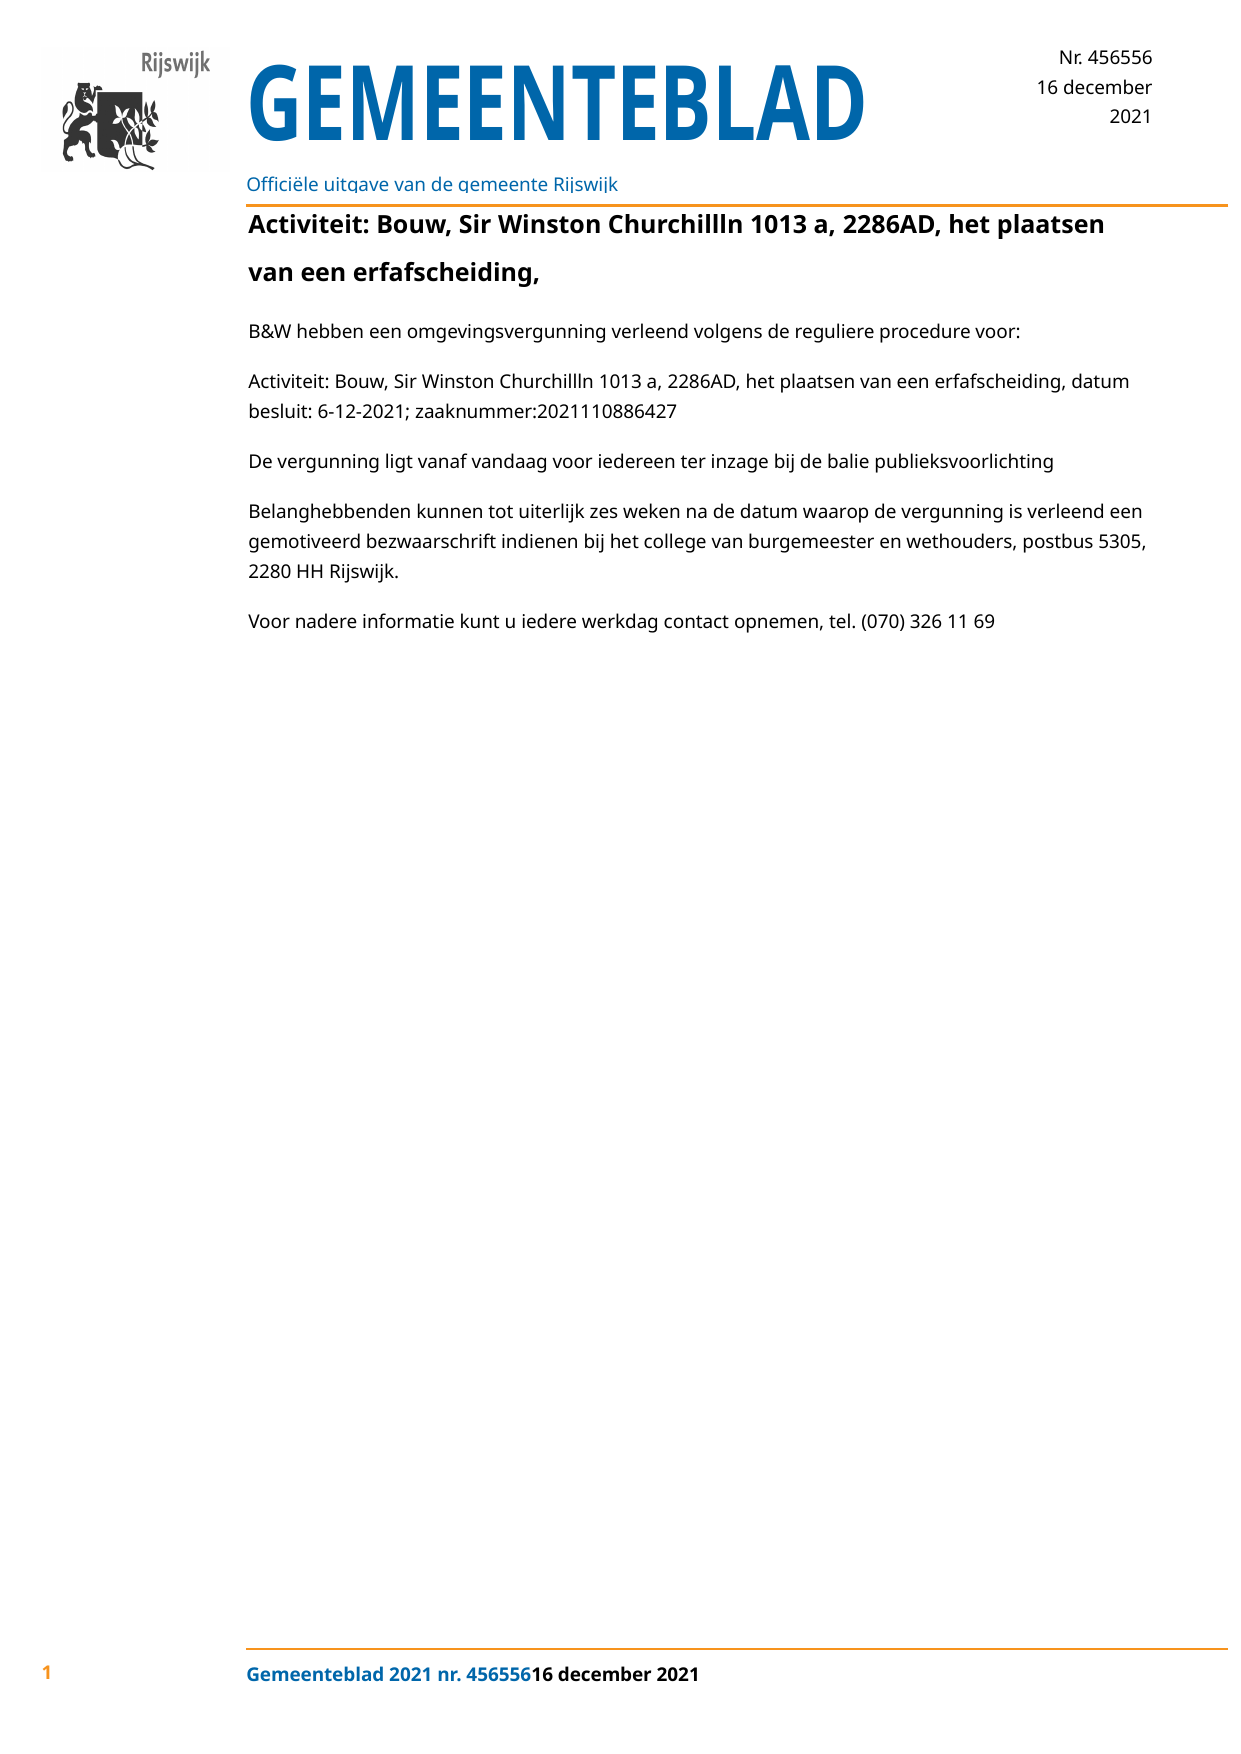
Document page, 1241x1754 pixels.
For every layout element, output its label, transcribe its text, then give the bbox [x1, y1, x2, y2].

text B&W hebben een omgevingsvergunning verleend volgens de reguliere procedure voor: [248, 318, 1152, 344]
text Activiteit: Bouw, Sir Winston Churchillln 1013 a, 2286AD, het plaatsen van een erfafscheiding, datum besluit: 6-12-2021; zaaknummer:2021110886427 [248, 368, 1152, 424]
text De vergunning ligt vanaf vandaag voor iedereen ter inzage bij de balie publieksvoorlichting [248, 448, 1152, 474]
text Activiteit: Bouw, Sir Winston Churchillln 1013 a, 2286AD, het plaatsen van een erfafscheiding, [248, 207, 1152, 288]
text Belanghebbenden kunnen tot uiterlijk zes weken na de datum waarop de vergunning is verleend een gemotiveerd bezwaarschrift indienen bij het college van burgemeester en wethouders, postbus 5305, 2280 HH Rijswijk. [248, 499, 1152, 584]
text Voor nadere informatie kunt u iedere werkdag contact opnemen, tel. (070) 326 11 69 [248, 608, 1152, 634]
picture [41, 47, 231, 172]
